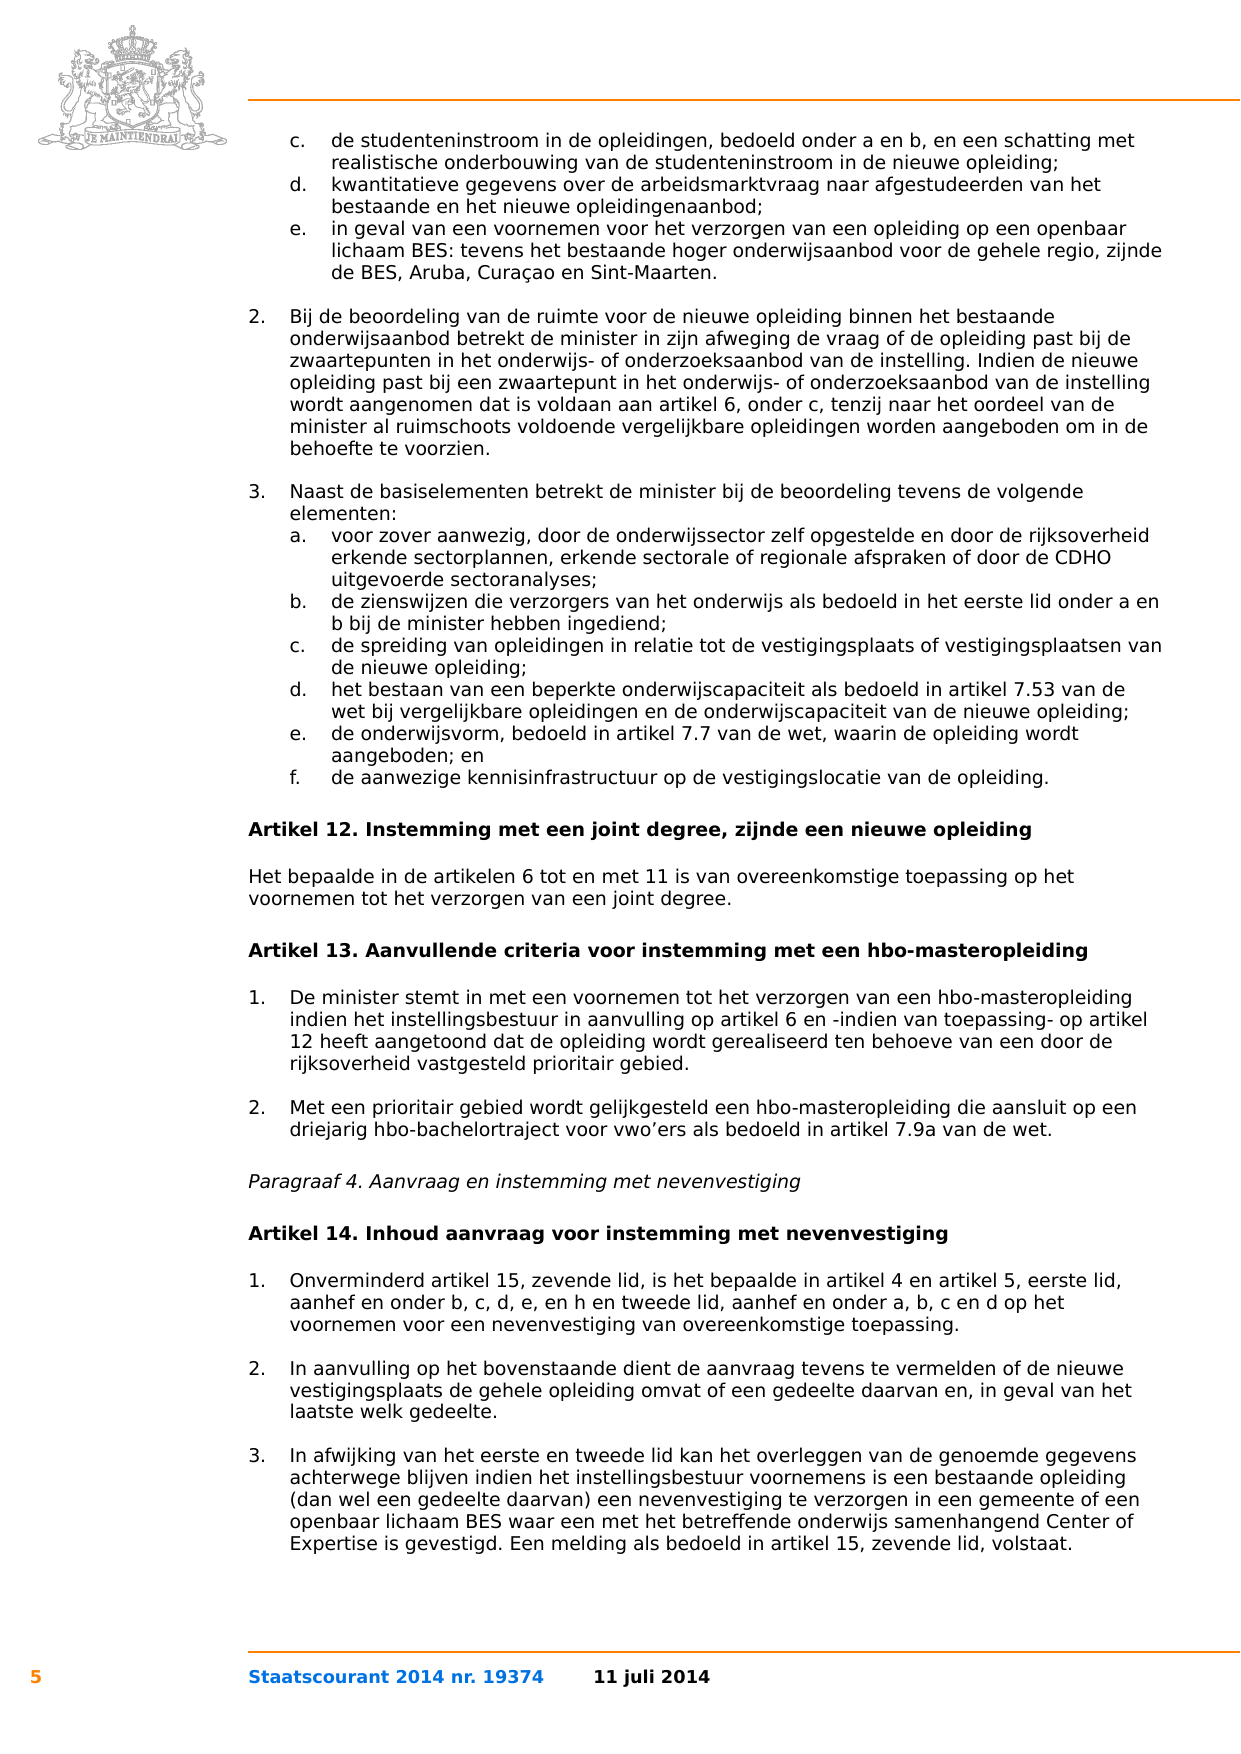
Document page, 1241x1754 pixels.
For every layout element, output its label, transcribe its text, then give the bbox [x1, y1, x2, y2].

text d. het bestaan van een beperkte onderwijscapaciteit als bedoeld in artikel 7.53 van de wet bij vergelijkbare opleidingen en de onderwijscapaciteit van de nieuwe opleiding; [289, 679, 1163, 723]
text 1. Onverminderd artikel 15, zevende lid, is het bepaalde in artikel 4 en artikel 5, eerste lid, aanhef en onder b, c, d, e, en h en tweede lid, aanhef en onder a, b, c en d op het voornemen voor een nevenvestiging van overeenkomstige toepassing. [248, 1270, 1163, 1336]
text c. de studenteninstroom in de opleidingen, bedoeld onder a en b, en een schatting met realistische onderbouwing van de studenteninstroom in de nieuwe opleiding; [289, 130, 1163, 174]
text e. in geval van een voornemen voor het verzorgen van een opleiding op een openbaar lichaam BES: tevens het bestaande hoger onderwijsaanbod voor de gehele regio, zijnde de BES, Aruba, Curaçao en Sint-Maarten. [289, 218, 1163, 284]
picture [38, 25, 227, 150]
text c. de spreiding van opleidingen in relatie tot de vestigingsplaats of vestigingsplaatsen van de nieuwe opleiding; [289, 635, 1163, 679]
text e. de onderwijsvorm, bedoeld in artikel 7.7 van de wet, waarin de opleiding wordt aangeboden; en [289, 723, 1163, 767]
subtitle Artikel 12. Instemming met een joint degree, zijnde een nieuwe opleiding [248, 819, 1163, 841]
text 2. Met een prioritair gebied wordt gelijkgesteld een hbo-masteropleiding die aansluit op een driejarig hbo-bachelortraject voor vwo’ers als bedoeld in artikel 7.9a van de wet. [248, 1097, 1163, 1141]
text a. voor zover aanwezig, door de onderwijssector zelf opgestelde en door de rijksoverheid erkende sectorplannen, erkende sectorale of regionale afspraken of door de CDHO uitgevoerde sectoranalyses; [289, 525, 1163, 591]
text d. kwantitatieve gegevens over de arbeidsmarktvraag naar afgestudeerden van het bestaande en het nieuwe opleidingenaanbod; [289, 174, 1163, 218]
text 2. Bij de beoordeling van de ruimte voor de nieuwe opleiding binnen het bestaande onderwijsaanbod betrekt de minister in zijn afweging de vraag of de opleiding past bij de zwaartepunten in het onderwijs- of onderzoeksaanbod van de instelling. Indien de nieuwe opleiding past bij een zwaartepunt in het onderwijs- of onderzoeksaanbod van de instelling wordt aangenomen dat is voldaan aan artikel 6, onder c, tenzij naar het oordeel van de minister al ruimschoots voldoende vergelijkbare opleidingen worden aangeboden om in de behoefte te voorzien. [248, 306, 1163, 459]
text b. de zienswijzen die verzorgers van het onderwijs als bedoeld in het eerste lid onder a en b bij de minister hebben ingediend; [289, 591, 1163, 635]
subtitle Artikel 13. Aanvullende criteria voor instemming met een hbo-masteropleiding [248, 940, 1163, 962]
text 2. In aanvulling op het bovenstaande dient de aanvraag tevens te vermelden of de nieuwe vestigingsplaats de gehele opleiding omvat of een gedeelte daarvan en, in geval van het laatste welk gedeelte. [248, 1357, 1163, 1423]
text f. de aanwezige kennisinfrastructuur op de vestigingslocatie van de opleiding. [289, 767, 1163, 789]
text 1. De minister stemt in met een voornemen tot het verzorgen van een hbo-masteropleiding indien het instellingsbestuur in aanvulling op artikel 6 en -indien van toepassing- op artikel 12 heeft aangetoond dat de opleiding wordt gerealiseerd ten behoeve van een door de rijksoverheid vastgesteld prioritair gebied. [248, 987, 1163, 1075]
subtitle Paragraaf 4. Aanvraag en instemming met nevenvestiging [248, 1171, 1163, 1193]
text Het bepaalde in de artikelen 6 tot en met 11 is van overeenkomstige toepassing op het voornemen tot het verzorgen van een joint degree. [248, 866, 1163, 910]
text 3. In afwijking van het eerste en tweede lid kan het overleggen van de genoemde gegevens achterwege blijven indien het instellingsbestuur voornemens is een bestaande opleiding (dan wel een gedeelte daarvan) een nevenvestiging te verzorgen in een gemeente of een openbaar lichaam BES waar een met het betreffende onderwijs samenhangend Center of Expertise is gevestigd. Een melding als bedoeld in artikel 15, zevende lid, volstaat. [248, 1445, 1163, 1555]
subtitle Artikel 14. Inhoud aanvraag voor instemming met nevenvestiging [248, 1223, 1163, 1245]
text 3. Naast de basiselementen betrekt de minister bij de beoordeling tevens de volgende elementen: [248, 481, 1163, 525]
